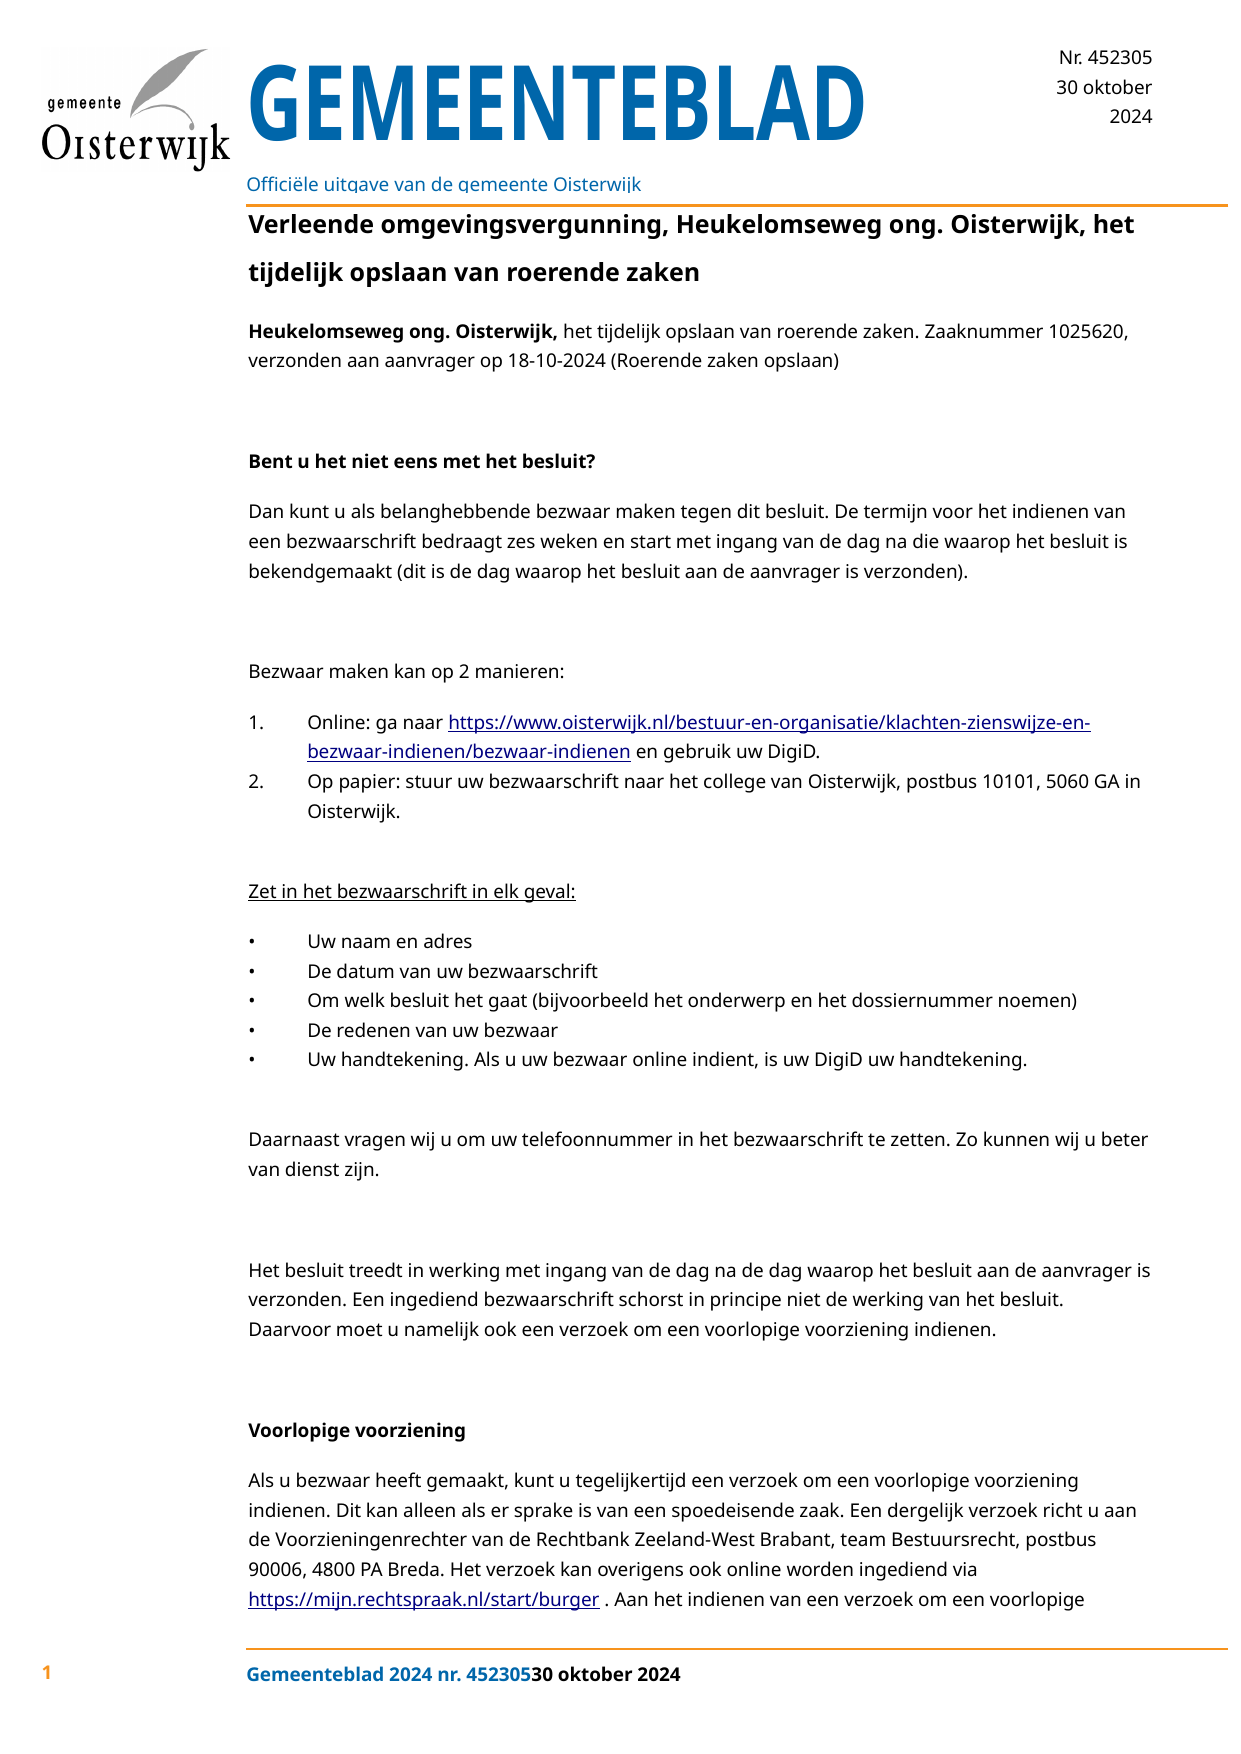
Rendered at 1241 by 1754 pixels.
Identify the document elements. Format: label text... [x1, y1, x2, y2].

text Verleende omgevingsvergunning, Heukelomseweg ong. Oisterwijk, het tijdelijk opslaan van roerende zaken [248, 207, 1152, 288]
list De redenen van uw bezwaar [248, 1017, 1152, 1043]
list Om welk besluit het gaat (bijvoorbeeld het onderwerp en het dossiernummer noemen) [248, 987, 1152, 1013]
list Uw naam en adres [248, 928, 1152, 954]
picture [41, 47, 231, 172]
text Zet in het bezwaarschrift in elk geval: [248, 878, 1152, 904]
text Heukelomseweg ong. Oisterwijk, het tijdelijk opslaan van roerende zaken. Zaaknummer 1025620, verzonden aan aanvrager op 18-10-2024 (Roerende zaken opslaan) [248, 318, 1152, 373]
text Dan kunt u als belanghebbende bezwaar maken tegen dit besluit. De termijn voor het indienen van een bezwaarschrift bedraagt zes weken en start met ingang van de dag na die waarop het besluit is bekendgemaakt (dit is de dag waarop het besluit aan de aanvrager is verzonden). [248, 499, 1152, 584]
text Het besluit treedt in werking met ingang van de dag na de dag waarop het besluit aan de aanvrager is verzonden. Een ingediend bezwaarschrift schorst in principe niet de werking van het besluit. Daarvoor moet u namelijk ook een verzoek om een voorlopige voorziening indienen. [248, 1257, 1152, 1342]
list De datum van uw bezwaarschrift [248, 958, 1152, 984]
list Online: ga naar https://www.oisterwijk.nl/bestuur-en-organisatie/klachten-zienswijze-en-bezwaar-indienen/bezwaar-indienen en gebruik uw DigiD. [248, 709, 1152, 764]
text Voorlopige voorziening [248, 1417, 1152, 1443]
text Bezwaar maken kan op 2 manieren: [248, 659, 1152, 684]
list Uw handtekening. Als u uw bezwaar online indient, is uw DigiD uw handtekening. [248, 1047, 1152, 1072]
text Bent u het niet eens met het besluit? [248, 448, 1152, 474]
text Daarnaast vragen wij u om uw telefoonnummer in het bezwaarschrift te zetten. Zo kunnen wij u beter van dienst zijn. [248, 1127, 1152, 1182]
text Als u bezwaar heeft gemaakt, kunt u tegelijkertijd een verzoek om een voorlopige voorziening indienen. Dit kan alleen als er sprake is van een spoedeisende zaak. Een dergelijk verzoek richt u aan de Voorzieningenrechter van de Rechtbank Zeeland-West Brabant, team Bestuursrecht, postbus 90006, 4800 PA Breda. Het verzoek kan overigens ook online worden ingediend via https://mijn.rechtspraak.nl/start/burger . Aan het indienen van een verzoek om een voorlopige [248, 1467, 1152, 1612]
list Op papier: stuur uw bezwaarschrift naar het college van Oisterwijk, postbus 10101, 5060 GA in Oisterwijk. [248, 768, 1152, 824]
